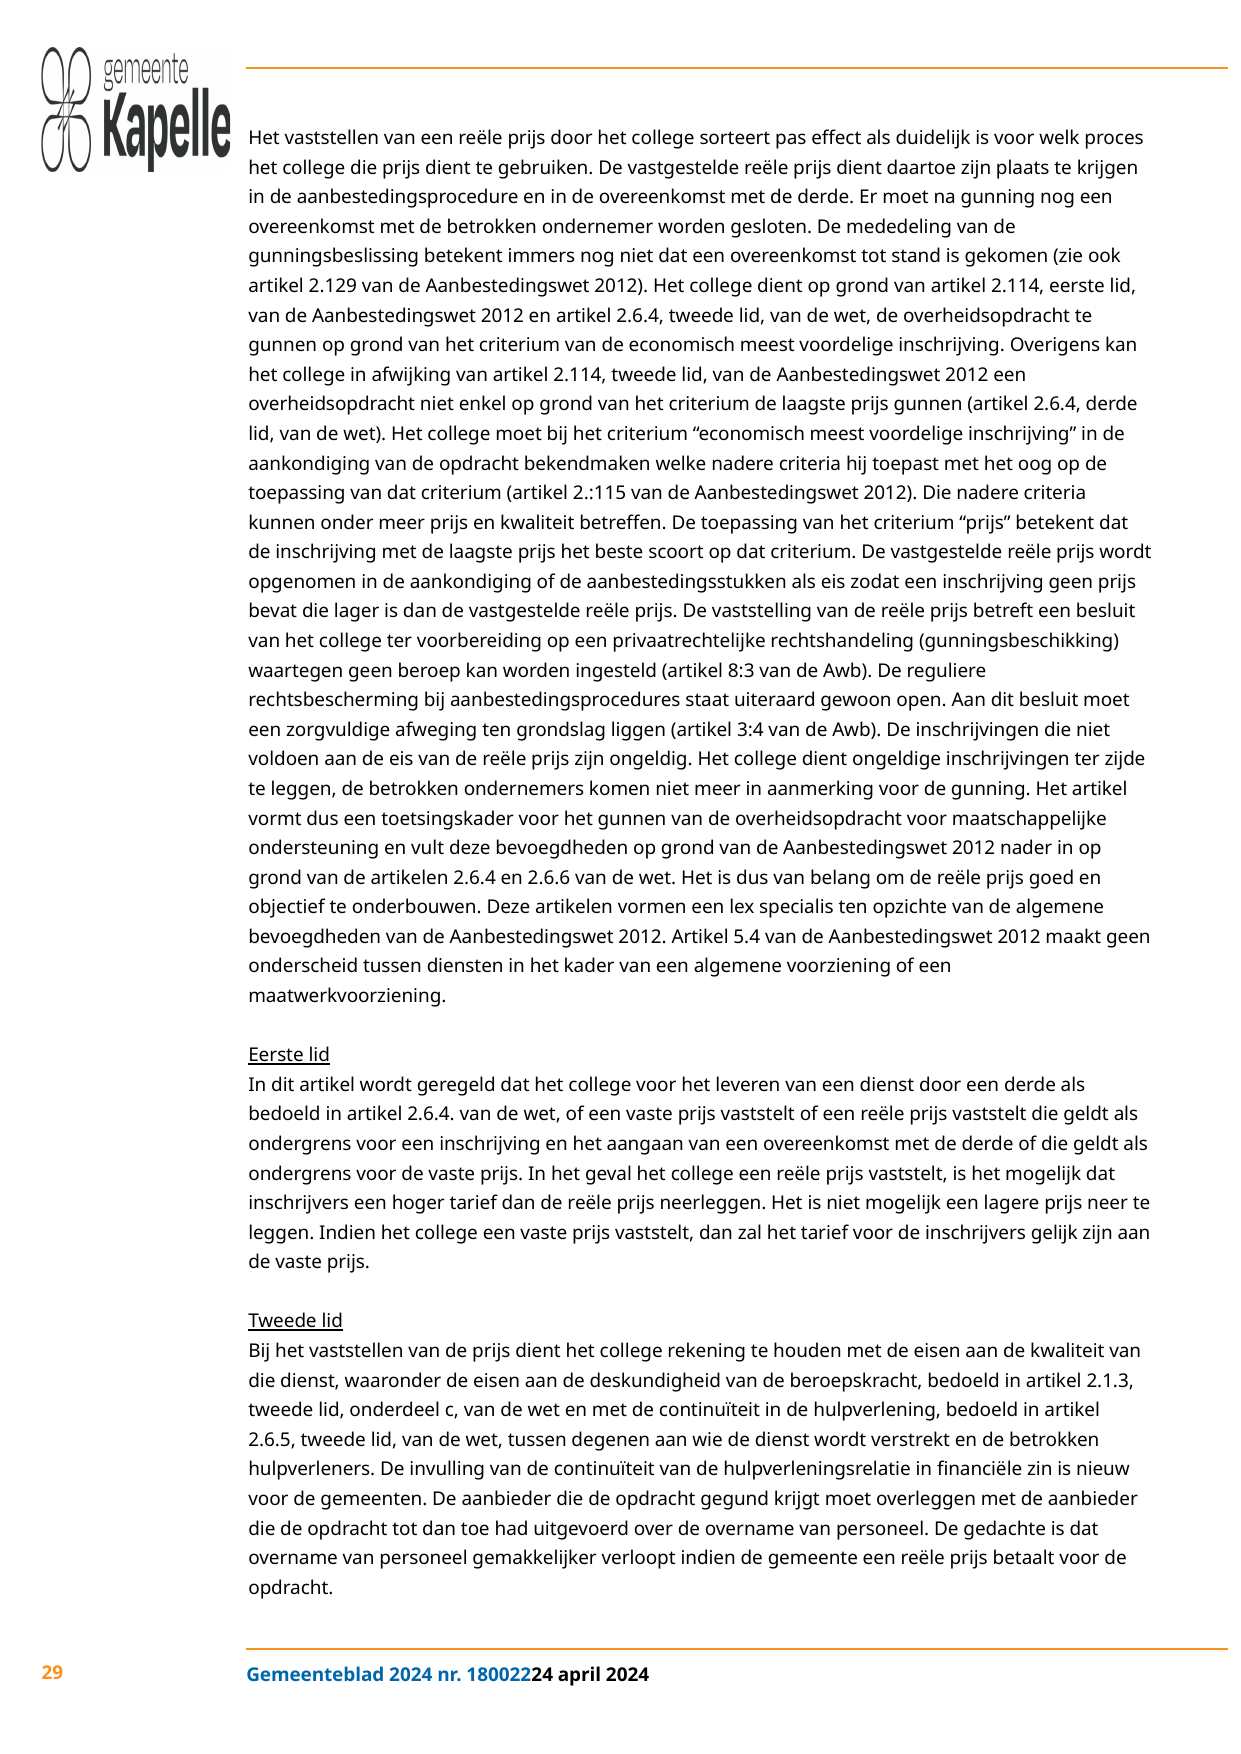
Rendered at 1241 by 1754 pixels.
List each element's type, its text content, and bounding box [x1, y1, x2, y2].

text In dit artikel wordt geregeld dat het college voor het leveren van een dienst door een derde als bedoeld in artikel 2.6.4. van de wet, of een vaste prijs vaststelt of een reële prijs vaststelt die geldt als ondergrens voor een inschrijving en het aangaan van een overeenkomst met de derde of die geldt als ondergrens voor de vaste prijs. In het geval het college een reële prijs vaststelt, is het mogelijk dat inschrijvers een hoger tarief dan de reële prijs neerleggen. Het is niet mogelijk een lagere prijs neer te leggen. Indien het college een vaste prijs vaststelt, dan zal het tarief voor de inschrijvers gelijk zijn aan de vaste prijs. [248, 1071, 1152, 1274]
text Het vaststellen van een reële prijs door het college sorteert pas effect als duidelijk is voor welk proces het college die prijs dient te gebruiken. De vastgestelde reële prijs dient daartoe zijn plaats te krijgen in de aanbestedingsprocedure en in de overeenkomst met de derde. Er moet na gunning nog een overeenkomst met de betrokken ondernemer worden gesloten. De mededeling van de gunningsbeslissing betekent immers nog niet dat een overeenkomst tot stand is gekomen (zie ook artikel 2.129 van de Aanbestedingswet 2012). Het college dient op grond van artikel 2.114, eerste lid, van de Aanbestedingswet 2012 en artikel 2.6.4, tweede lid, van de wet, de overheidsopdracht te gunnen op grond van het criterium van de economisch meest voordelige inschrijving. Overigens kan het college in afwijking van artikel 2.114, tweede lid, van de Aanbestedingswet 2012 een overheidsopdracht niet enkel op grond van het criterium de laagste prijs gunnen (artikel 2.6.4, derde lid, van de wet). Het college moet bij het criterium “economisch meest voordelige inschrijving” in de aankondiging van de opdracht bekendmaken welke nadere criteria hij toepast met het oog op de toepassing van dat criterium (artikel 2.:115 van de Aanbestedingswet 2012). Die nadere criteria kunnen onder meer prijs en kwaliteit betreffen. De toepassing van het criterium “prijs” betekent dat de inschrijving met de laagste prijs het beste scoort op dat criterium. De vastgestelde reële prijs wordt opgenomen in de aankondiging of de aanbestedingsstukken als eis zodat een inschrijving geen prijs bevat die lager is dan de vastgestelde reële prijs. De vaststelling van de reële prijs betreft een besluit van het college ter voorbereiding op een privaatrechtelijke rechtshandeling (gunningsbeschikking) waartegen geen beroep kan worden ingesteld (artikel 8:3 van de Awb). De reguliere rechtsbescherming bij aanbestedingsprocedures staat uiteraard gewoon open. Aan dit besluit moet een zorgvuldige afweging ten grondslag liggen (artikel 3:4 van de Awb). De inschrijvingen die niet voldoen aan de eis van de reële prijs zijn ongeldig. Het college dient ongeldige inschrijvingen ter zijde te leggen, de betrokken ondernemers komen niet meer in aanmerking voor de gunning. Het artikel vormt dus een toetsingskader voor het gunnen van de overheidsopdracht voor maatschappelijke ondersteuning en vult deze bevoegdheden op grond van de Aanbestedingswet 2012 nader in op grond van de artikelen 2.6.4 en 2.6.6 van de wet. Het is dus van belang om de reële prijs goed en objectief te onderbouwen. Deze artikelen vormen een lex specialis ten opzichte van de algemene bevoegdheden van de Aanbestedingswet 2012. Artikel 5.4 van de Aanbestedingswet 2012 maakt geen onderscheid tussen diensten in het kader van een algemene voorziening of een maatwerkvoorziening. [248, 124, 1152, 1008]
picture [41, 47, 231, 172]
text Eerste lid [248, 1041, 1152, 1067]
text Tweede lid [248, 1308, 1152, 1333]
text Bij het vaststellen van de prijs dient het college rekening te houden met de eisen aan de kwaliteit van die dienst, waaronder de eisen aan de deskundigheid van de beroepskracht, bedoeld in artikel 2.1.3, tweede lid, onderdeel c, van de wet en met de continuïteit in de hulpverlening, bedoeld in artikel 2.6.5, tweede lid, van de wet, tussen degenen aan wie de dienst wordt verstrekt en de betrokken hulpverleners. De invulling van de continuïteit van de hulpverleningsrelatie in financiële zin is nieuw voor de gemeenten. De aanbieder die de opdracht gegund krijgt moet overleggen met de aanbieder die de opdracht tot dan toe had uitgevoerd over de overname van personeel. De gedachte is dat overname van personeel gemakkelijker verloopt indien de gemeente een reële prijs betaalt voor de opdracht. [248, 1337, 1152, 1600]
